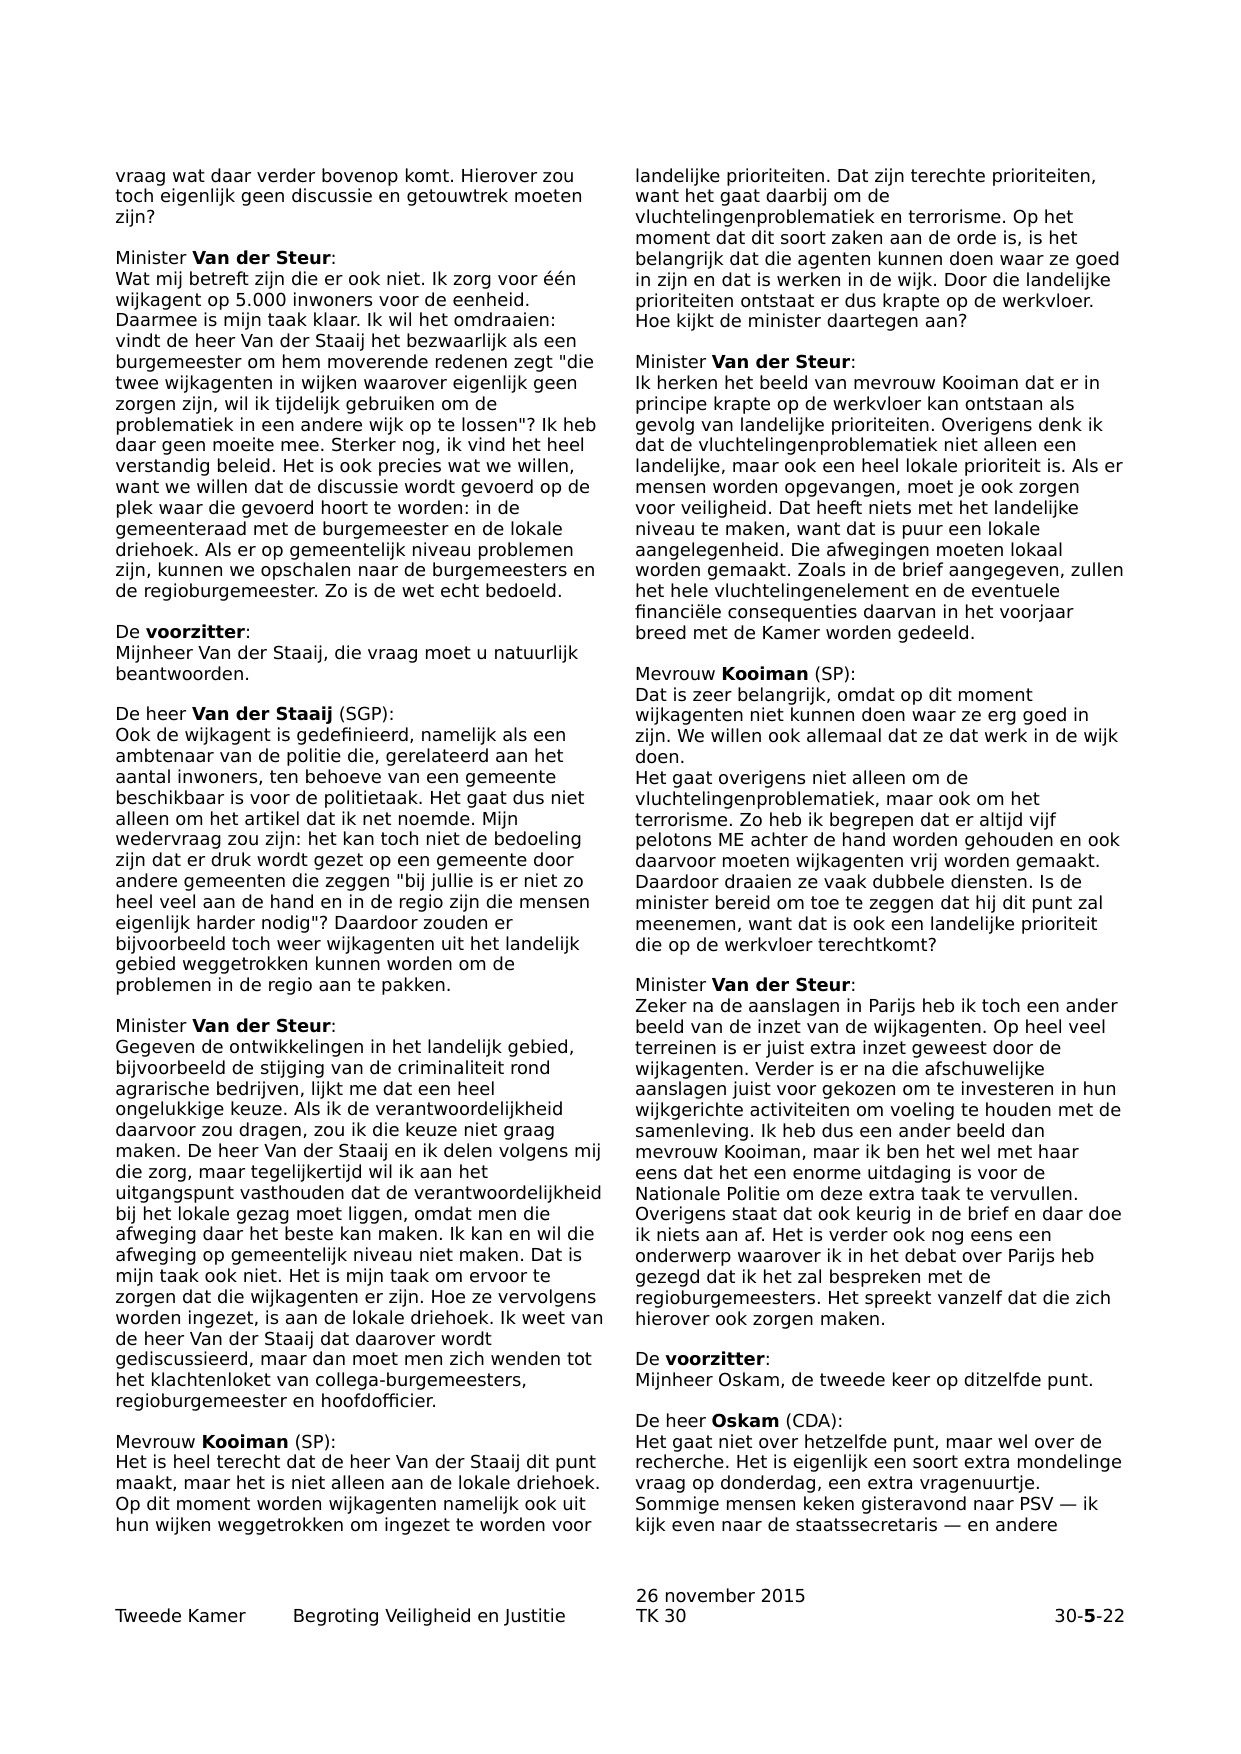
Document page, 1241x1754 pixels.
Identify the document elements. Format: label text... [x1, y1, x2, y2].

text Minister Van der Steur: [115, 248, 605, 268]
text Het is heel terecht dat de heer Van der Staaij dit punt maakt, maar het is niet alleen aan de lokale driehoek. Op dit moment worden wijkagenten namelijk ook uit hun wijken weggetrokken om ingezet te worden voor [115, 1452, 605, 1536]
text landelijke prioriteiten. Dat zijn terechte prioriteiten, want het gaat daarbij om de vluchtelingenproblematiek en terrorisme. Op het moment dat dit soort zaken aan de orde is, is het belangrijk dat die agenten kunnen doen waar ze goed in zijn en dat is werken in de wijk. Door die landelijke prioriteiten ontstaat er dus krapte op de werkvloer. Hoe kijkt de minister daartegen aan? [635, 165, 1125, 332]
text Het gaat overigens niet alleen om de vluchtelingenproblematiek, maar ook om het terrorisme. Zo heb ik begrepen dat er altijd vijf pelotons ME achter de hand worden gehouden en ook daarvoor moeten wijkagenten vrij worden gemaakt. Daardoor draaien ze vaak dubbele diensten. Is de minister bereid om toe te zeggen dat hij dit punt zal meenemen, want dat is ook een landelijke prioriteit die op de werkvloer terechtkomt? [635, 768, 1125, 955]
text Het gaat niet over hetzelfde punt, maar wel over de recherche. Het is eigenlijk een soort extra mondelinge vraag op donderdag, een extra vragenuurtje. Sommige mensen keken gisteravond naar PSV — ik kijk even naar de staatssecretaris — en andere [635, 1431, 1125, 1536]
text De voorzitter: [115, 622, 605, 643]
text Minister Van der Steur: [635, 975, 1125, 996]
text Gegeven de ontwikkelingen in het landelijk gebied, bijvoorbeeld de stijging van de criminaliteit rond agrarische bedrijven, lijkt me dat een heel ongelukkige keuze. Als ik de verantwoordelijkheid daarvoor zou dragen, zou ik die keuze niet graag maken. De heer Van der Staaij en ik delen volgens mij die zorg, maar tegelijkertijd wil ik aan het uitgangspunt vasthouden dat de verantwoordelijkheid bij het lokale gezag moet liggen, omdat men die afweging daar het beste kan maken. Ik kan en wil die afweging op gemeentelijk niveau niet maken. Dat is mijn taak ook niet. Het is mijn taak om ervoor te zorgen dat die wijkagenten er zijn. Hoe ze vervolgens worden ingezet, is aan de lokale driehoek. Ik weet van de heer Van der Staaij dat daarover wordt gediscussieerd, maar dan moet men zich wenden tot het klachtenloket van collega-burgemeesters, regioburgemeester en hoofdofficier. [115, 1037, 605, 1412]
text Wat mij betreft zijn die er ook niet. Ik zorg voor één wijkagent op 5.000 inwoners voor de eenheid. Daarmee is mijn taak klaar. Ik wil het omdraaien: vindt de heer Van der Staaij het bezwaarlijk als een burgemeester om hem moverende redenen zegt "die twee wijkagenten in wijken waarover eigenlijk geen zorgen zijn, wil ik tijdelijk gebruiken om de problematiek in een andere wijk op te lossen"? Ik heb daar geen moeite mee. Sterker nog, ik vind het heel verstandig beleid. Het is ook precies wat we willen, want we willen dat de discussie wordt gevoerd op de plek waar die gevoerd hoort te worden: in de gemeenteraad met de burgemeester en de lokale driehoek. Als er op gemeentelijk niveau problemen zijn, kunnen we opschalen naar de burgemeesters en de regioburgemeester. Zo is de wet echt bedoeld. [115, 268, 605, 602]
text De heer Van der Staaij (SGP): [115, 704, 605, 725]
text Ik herken het beeld van mevrouw Kooiman dat er in principe krapte op de werkvloer kan ontstaan als gevolg van landelijke prioriteiten. Overigens denk ik dat de vluchtelingenproblematiek niet alleen een landelijke, maar ook een heel lokale prioriteit is. Als er mensen worden opgevangen, moet je ook zorgen voor veiligheid. Dat heeft niets met het landelijke niveau te maken, want dat is puur een lokale aangelegenheid. Die afwegingen moeten lokaal worden gemaakt. Zoals in de brief aangegeven, zullen het hele vluchtelingenelement en de eventuele financiële consequenties daarvan in het voorjaar breed met de Kamer worden gedeeld. [635, 373, 1125, 643]
text Minister Van der Steur: [115, 1016, 605, 1037]
text Ook de wijkagent is gedefinieerd, namelijk als een ambtenaar van de politie die, gerelateerd aan het aantal inwoners, ten behoeve van een gemeente beschikbaar is voor de politietaak. Het gaat dus niet alleen om het artikel dat ik net noemde. Mijn wedervraag zou zijn: het kan toch niet de bedoeling zijn dat er druk wordt gezet op een gemeente door andere gemeenten die zeggen "bij jullie is er niet zo heel veel aan de hand en in de regio zijn die mensen eigenlijk harder nodig"? Daardoor zouden er bijvoorbeeld toch weer wijkagenten uit het landelijk gebied weggetrokken kunnen worden om de problemen in de regio aan te pakken. [115, 725, 605, 996]
text vraag wat daar verder bovenop komt. Hierover zou toch eigenlijk geen discussie en getouwtrek moeten zijn? [115, 165, 605, 228]
text Mevrouw Kooiman (SP): [115, 1432, 605, 1452]
text De heer Oskam (CDA): [635, 1411, 1125, 1431]
text De voorzitter: [635, 1349, 1125, 1370]
text Minister Van der Steur: [635, 352, 1125, 373]
text Dat is zeer belangrijk, omdat op dit moment wijkagenten niet kunnen doen waar ze erg goed in zijn. We willen ook allemaal dat ze dat werk in de wijk doen. [635, 684, 1125, 768]
text Mijnheer Van der Staaij, die vraag moet u natuurlijk beantwoorden. [115, 643, 605, 684]
text Mijnheer Oskam, de tweede keer op ditzelfde punt. [635, 1370, 1125, 1391]
text Mevrouw Kooiman (SP): [635, 663, 1125, 684]
text Zeker na de aanslagen in Parijs heb ik toch een ander beeld van de inzet van de wijkagenten. Op heel veel terreinen is er juist extra inzet geweest door de wijkagenten. Verder is er na die afschuwelijke aanslagen juist voor gekozen om te investeren in hun wijkgerichte activiteiten om voeling te houden met de samenleving. Ik heb dus een ander beeld dan mevrouw Kooiman, maar ik ben het wel met haar eens dat het een enorme uitdaging is voor de Nationale Politie om deze extra taak te vervullen. Overigens staat dat ook keurig in de brief en daar doe ik niets aan af. Het is verder ook nog eens een onderwerp waarover ik in het debat over Parijs heb gezegd dat ik het zal bespreken met de regioburgemeesters. Het spreekt vanzelf dat die zich hierover ook zorgen maken. [635, 996, 1125, 1329]
